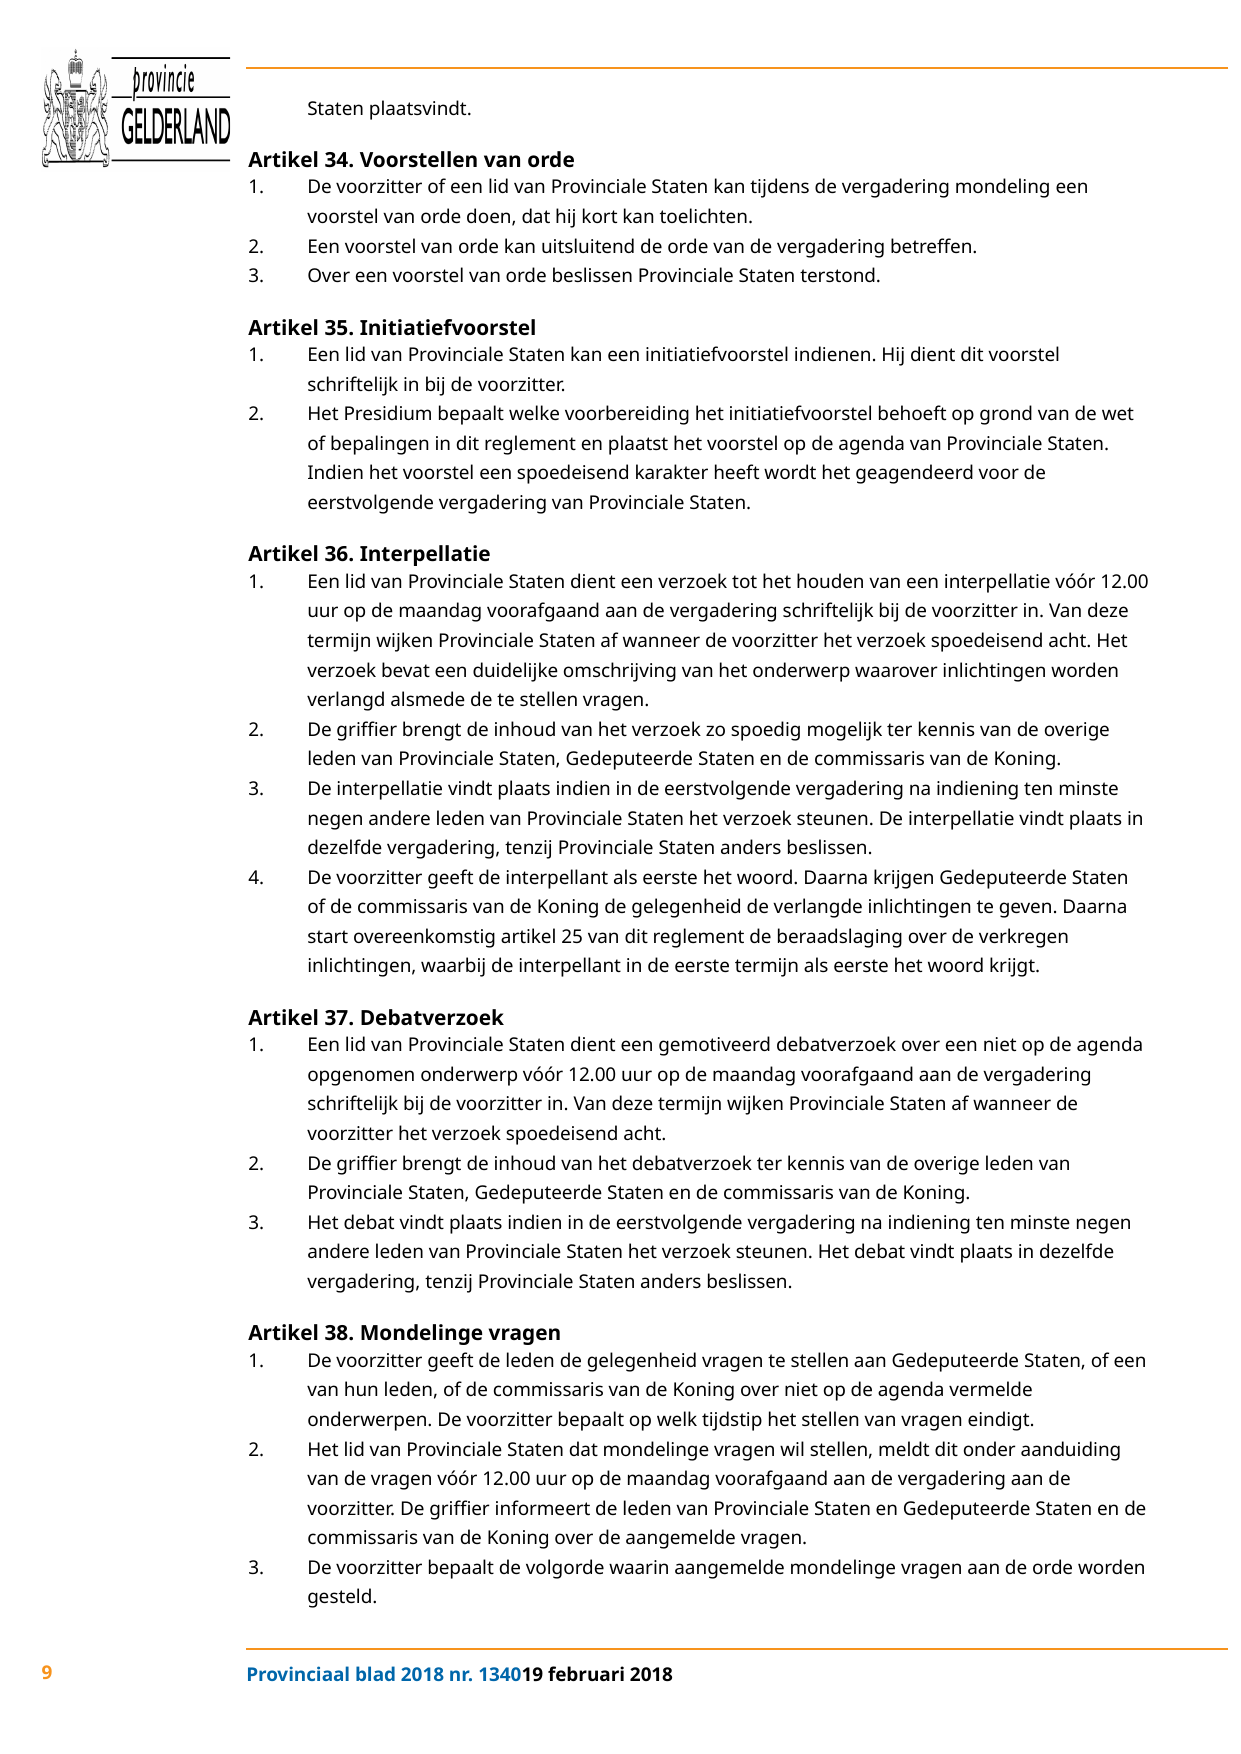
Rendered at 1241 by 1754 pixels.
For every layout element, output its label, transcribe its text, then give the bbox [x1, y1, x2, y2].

list Een lid van Provinciale Staten dient een gemotiveerd debatverzoek over een niet op de agenda opgenomen onderwerp vóór 12.00 uur op de maandag voorafgaand aan de vergadering schriftelijk bij de voorzitter in. Van deze termijn wijken Provinciale Staten af wanneer de voorzitter het verzoek spoedeisend acht. [248, 1031, 1152, 1146]
list De griffier brengt de inhoud van het verzoek zo spoedig mogelijk ter kennis van de overige leden van Provinciale Staten, Gedeputeerde Staten en de commissaris van de Koning. [248, 716, 1152, 771]
list Het debat vindt plaats indien in de eerstvolgende vergadering na indiening ten minste negen andere leden van Provinciale Staten het verzoek steunen. Het debat vindt plaats in dezelfde vergadering, tenzij Provinciale Staten anders beslissen. [248, 1209, 1152, 1294]
list De griffier brengt de inhoud van het debatverzoek ter kennis van de overige leden van Provinciale Staten, Gedeputeerde Staten en de commissaris van de Koning. [248, 1150, 1152, 1205]
list Een lid van Provinciale Staten kan een initiatiefvoorstel indienen. Hij dient dit voorstel schriftelijk in bij de voorzitter. [248, 341, 1152, 397]
list Staten plaatsvindt. [248, 95, 1152, 121]
list Over een voorstel van orde beslissen Provinciale Staten terstond. [248, 262, 1152, 288]
list De voorzitter of een lid van Provinciale Staten kan tijdens de vergadering mondeling een voorstel van orde doen, dat hij kort kan toelichten. [248, 174, 1152, 229]
text Artikel 34. Voorstellen van orde [248, 145, 1152, 174]
picture [41, 47, 231, 172]
list Een voorstel van orde kan uitsluitend de orde van de vergadering betreffen. [248, 233, 1152, 258]
text Artikel 35. Initiatiefvoorstel [248, 313, 1152, 341]
text Artikel 37. Debatverzoek [248, 1003, 1152, 1031]
list Een lid van Provinciale Staten dient een verzoek tot het houden van een interpellatie vóór 12.00 uur op de maandag voorafgaand aan de vergadering schriftelijk bij de voorzitter in. Van deze termijn wijken Provinciale Staten af wanneer de voorzitter het verzoek spoedeisend acht. Het verzoek bevat een duidelijke omschrijving van het onderwerp waarover inlichtingen worden verlangd alsmede de te stellen vragen. [248, 568, 1152, 712]
list De voorzitter geeft de leden de gelegenheid vragen te stellen aan Gedeputeerde Staten, of een van hun leden, of de commissaris van de Koning over niet op de agenda vermelde onderwerpen. De voorzitter bepaalt op welk tijdstip het stellen van vragen eindigt. [248, 1347, 1152, 1432]
list De voorzitter bepaalt de volgorde waarin aangemelde mondelinge vragen aan de orde worden gesteld. [248, 1554, 1152, 1609]
text Artikel 38. Mondelinge vragen [248, 1318, 1152, 1347]
list Het lid van Provinciale Staten dat mondelinge vragen wil stellen, meldt dit onder aanduiding van de vragen vóór 12.00 uur op de maandag voorafgaand aan de vergadering aan de voorzitter. De griffier informeert de leden van Provinciale Staten en Gedeputeerde Staten en de commissaris van de Koning over de aangemelde vragen. [248, 1436, 1152, 1550]
list De interpellatie vindt plaats indien in de eerstvolgende vergadering na indiening ten minste negen andere leden van Provinciale Staten het verzoek steunen. De interpellatie vindt plaats in dezelfde vergadering, tenzij Provinciale Staten anders beslissen. [248, 775, 1152, 860]
text Artikel 36. Interpellatie [248, 539, 1152, 568]
list Het Presidium bepaalt welke voorbereiding het initiatiefvoorstel behoeft op grond van de wet of bepalingen in dit reglement en plaatst het voorstel op de agenda van Provinciale Staten. Indien het voorstel een spoedeisend karakter heeft wordt het geagendeerd voor de eerstvolgende vergadering van Provinciale Staten. [248, 400, 1152, 515]
list De voorzitter geeft de interpellant als eerste het woord. Daarna krijgen Gedeputeerde Staten of de commissaris van de Koning de gelegenheid de verlangde inlichtingen te geven. Daarna start overeenkomstig artikel 25 van dit reglement de beraadslaging over de verkregen inlichtingen, waarbij de interpellant in de eerste termijn als eerste het woord krijgt. [248, 864, 1152, 978]
